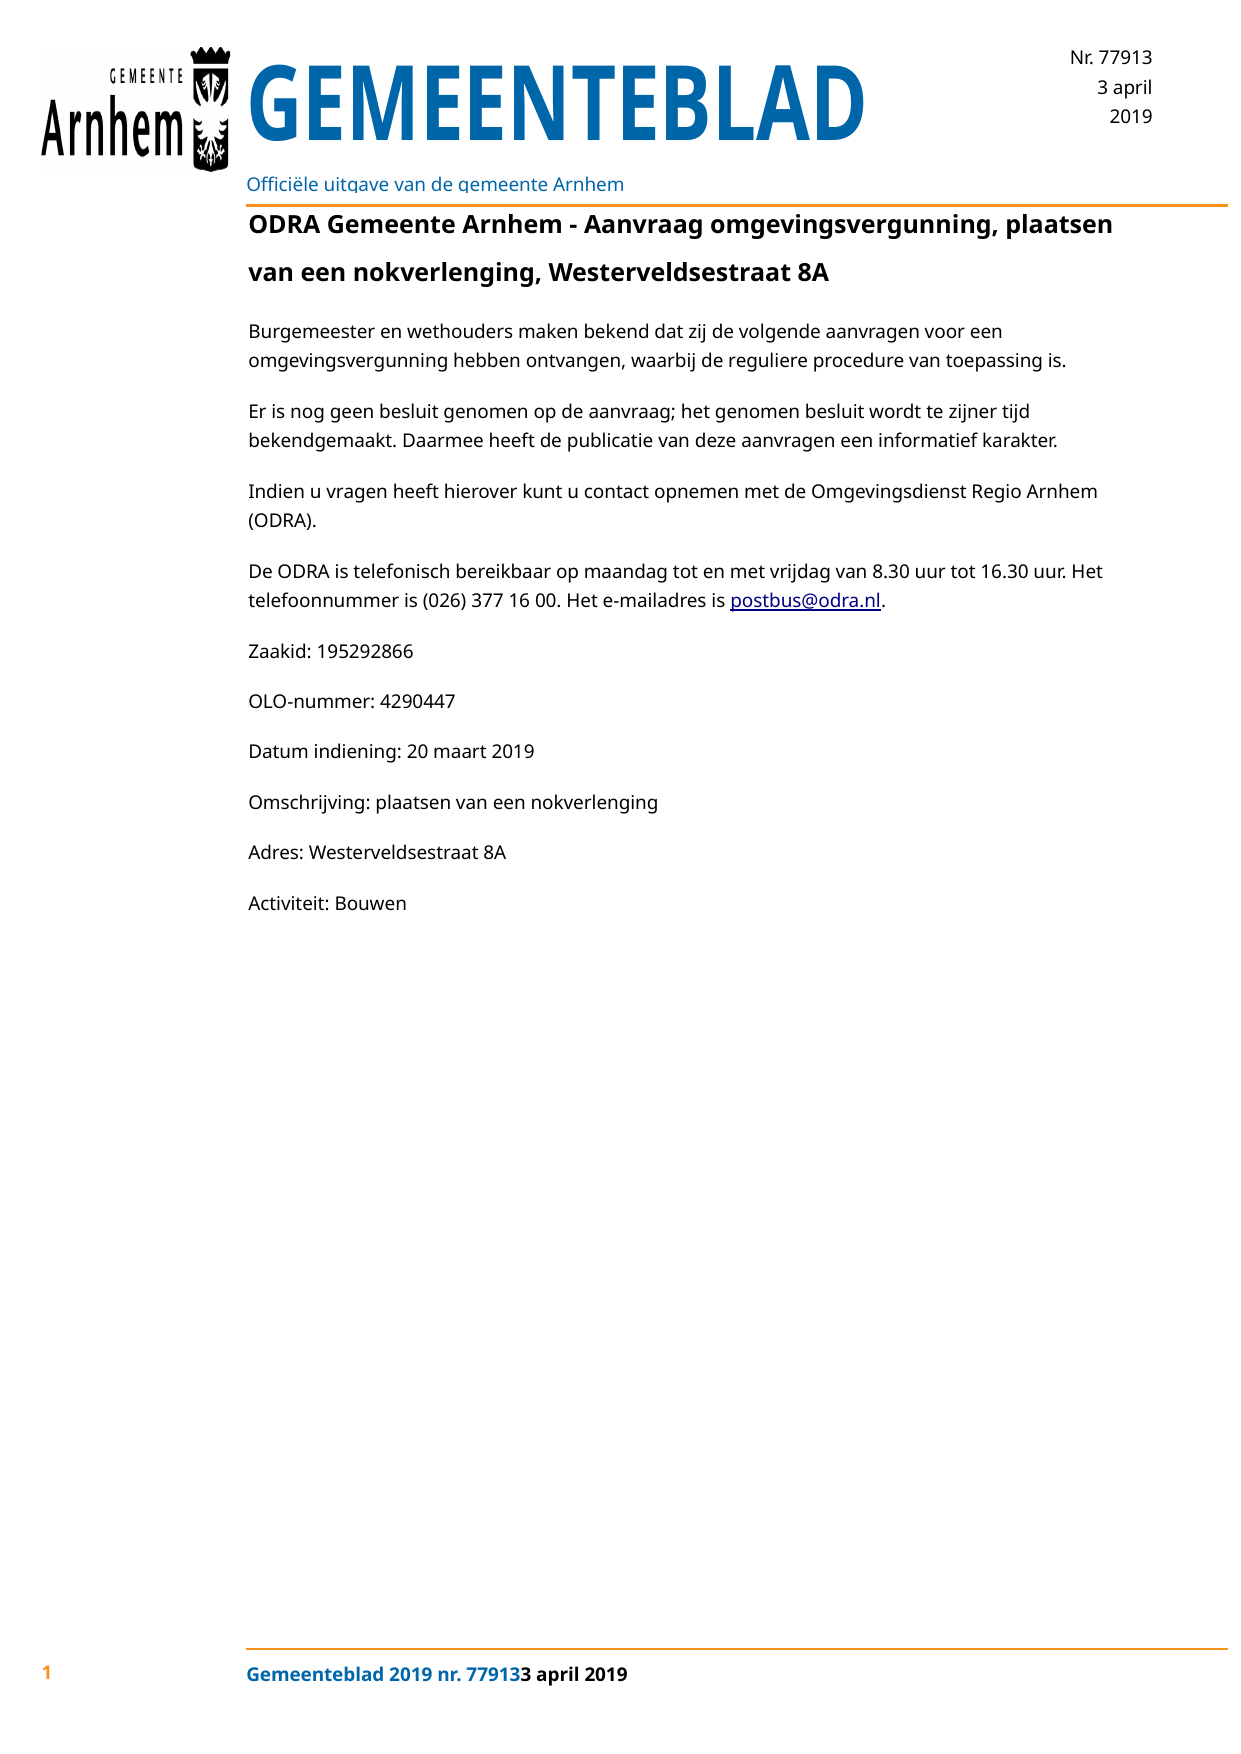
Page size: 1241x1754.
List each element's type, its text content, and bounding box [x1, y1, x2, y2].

text Indien u vragen heeft hierover kunt u contact opnemen met de Omgevingsdienst Regio Arnhem (ODRA). [248, 478, 1152, 533]
text Omschrijving: plaatsen van een nokverlenging [248, 789, 1152, 815]
text Adres: Westerveldsestraat 8A [248, 839, 1152, 865]
text Activiteit: Bouwen [248, 890, 1152, 916]
text Burgemeester en wethouders maken bekend dat zij de volgende aanvragen voor een omgevingsvergunning hebben ontvangen, waarbij de reguliere procedure van toepassing is. [248, 318, 1152, 373]
text Zaakid: 195292866 [248, 638, 1152, 664]
picture [41, 47, 231, 172]
text Er is nog geen besluit genomen op de aanvraag; het genomen besluit wordt te zijner tijd bekendgemaakt. Daarmee heeft de publicatie van deze aanvragen een informatief karakter. [248, 398, 1152, 453]
text De ODRA is telefonisch bereikbaar op maandag tot en met vrijdag van 8.30 uur tot 16.30 uur. Het telefoonnummer is (026) 377 16 00. Het e-mailadres is postbus@odra.nl. [248, 558, 1152, 613]
text Datum indiening: 20 maart 2019 [248, 739, 1152, 764]
text OLO-nummer: 4290447 [248, 688, 1152, 714]
text ODRA Gemeente Arnhem - Aanvraag omgevingsvergunning, plaatsen van een nokverlenging, Westerveldsestraat 8A [248, 207, 1152, 288]
